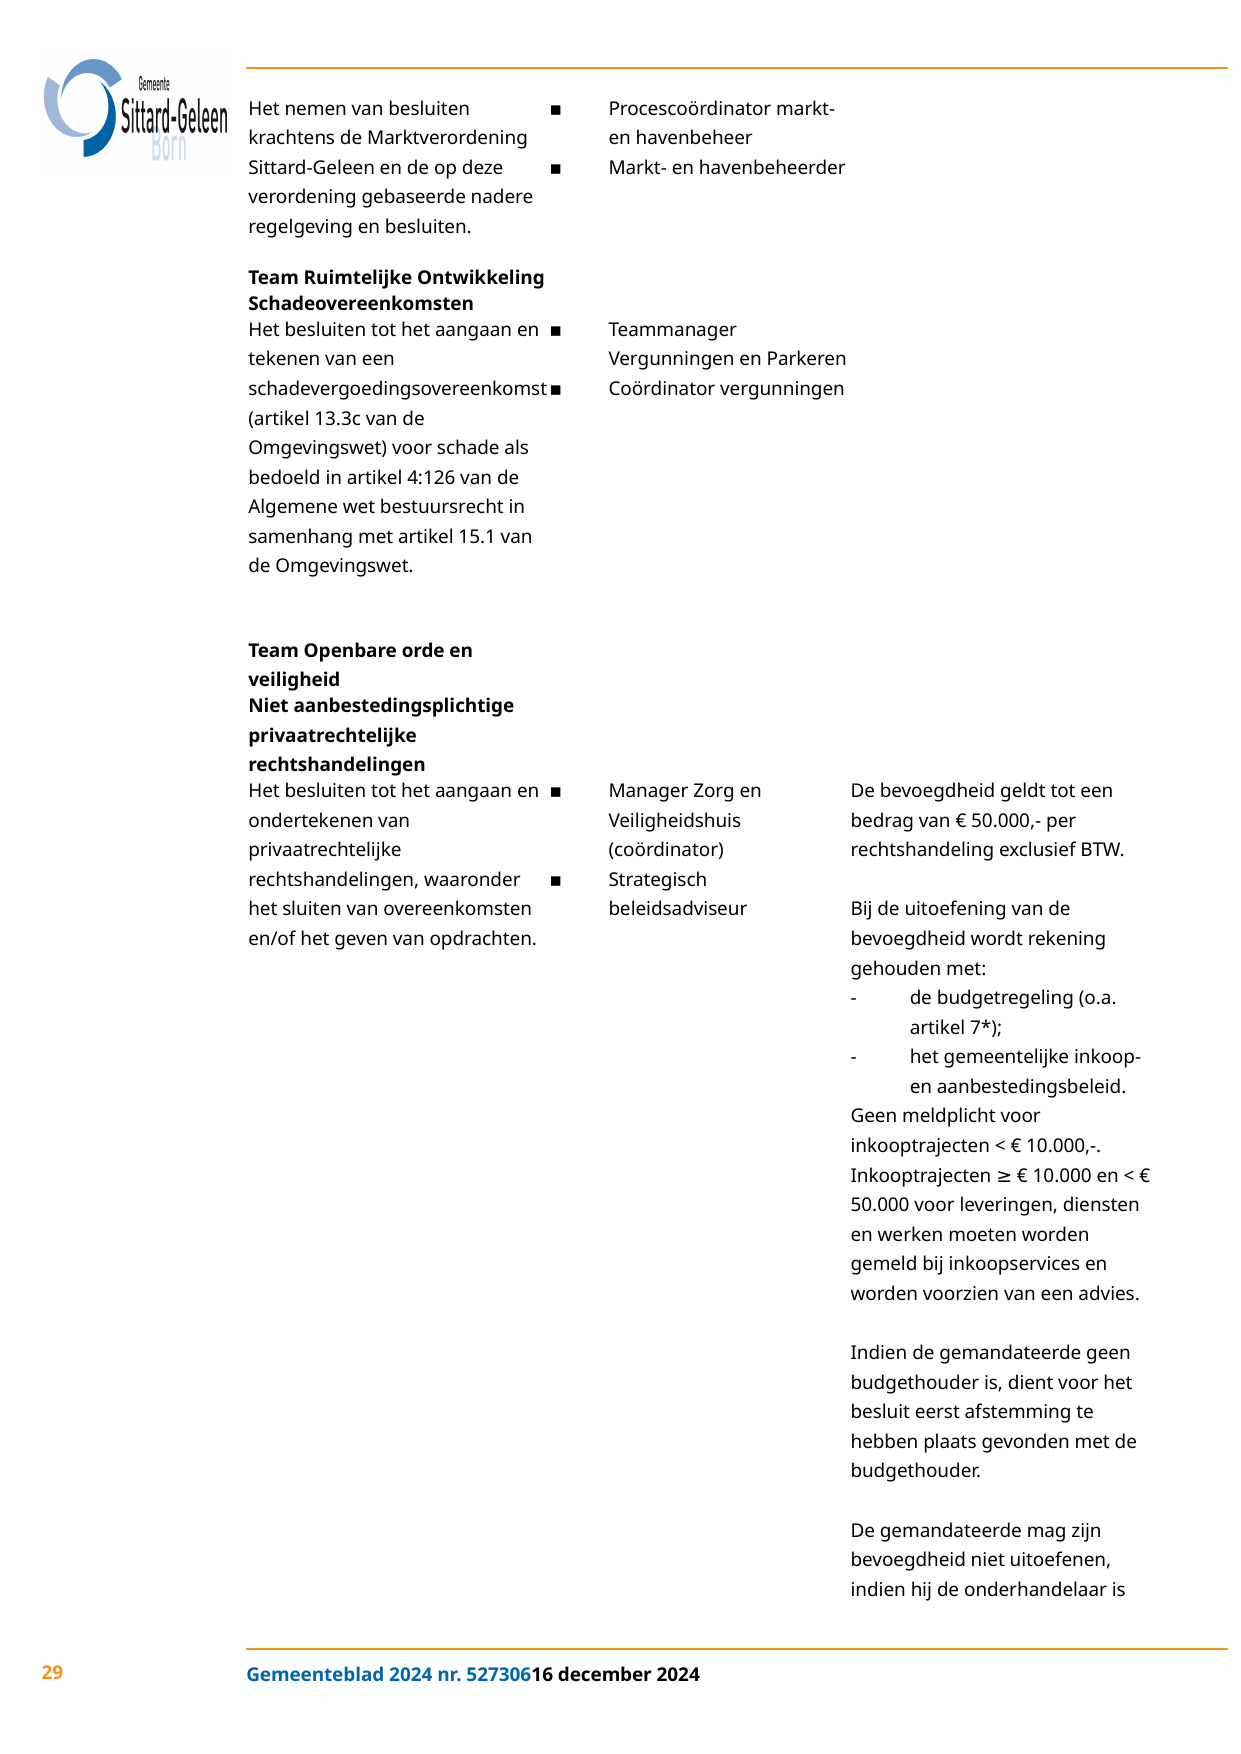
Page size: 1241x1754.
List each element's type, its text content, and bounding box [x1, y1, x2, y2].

table_cell [850, 693, 1152, 777]
table_header [850, 637, 1152, 692]
table_cell [850, 290, 1152, 316]
table_cell [248, 239, 549, 264]
table_cell [850, 239, 1152, 264]
table_header [549, 637, 850, 692]
table_cell [850, 95, 1152, 239]
table_cell [549, 290, 850, 316]
table_cell Team Ruimtelijke Ontwikkeling [248, 265, 549, 290]
table_cell [549, 265, 850, 290]
table_header Team Openbare orde en veiligheid [248, 637, 549, 692]
table_cell [549, 693, 850, 777]
table_cell Manager Zorg en Veiligheidshuis (coördinator) Strategisch beleidsadviseur [549, 777, 850, 1602]
table_cell Het besluiten tot het aangaan en tekenen van een schadevergoedingsovereenkomst (artikel 13.3c van de Omgevingswet) voor schade als bedoeld in artikel 4:126 van de Algemene wet bestuursrecht in samenhang met artikel 15.1 van de Omgevingswet. [248, 316, 549, 578]
table_cell Niet aanbestedingsplichtige privaatrechtelijke rechtshandelingen [248, 693, 549, 777]
table_cell [549, 239, 850, 264]
table_cell [248, 579, 549, 604]
table_cell Het nemen van besluiten krachtens de Marktverordening Sittard-Geleen en de op deze verordening gebaseerde nadere regelgeving en besluiten. [248, 95, 549, 239]
picture [41, 47, 231, 172]
table_cell Het besluiten tot het aangaan en ondertekenen van privaatrechtelijke rechtshandelingen, waaronder het sluiten van overeenkomsten en/of het geven van opdrachten. [248, 777, 549, 1602]
table_cell Schadeovereenkomsten [248, 290, 549, 316]
table_cell Procescoördinator markt- en havenbeheer Markt- en havenbeheerder [549, 95, 850, 239]
table_cell [549, 579, 850, 604]
table_cell De bevoegdheid geldt tot een bedrag van € 50.000,- per rechtshandeling exclusief BTW. Bij de uitoefening van de bevoegdheid wordt rekening gehouden met: de budgetregeling (o.a. artikel 7*); het gemeentelijke inkoop- en aanbestedingsbeleid. Geen meldplicht voor inkooptrajecten < € 10.000,-. Inkooptrajecten ≥ € 10.000 en < € 50.000 voor leveringen, diensten en werken moeten worden gemeld bij inkoopservices en worden voorzien van een advies. Indien de gemandateerde geen budgethouder is, dient voor het besluit eerst afstemming te hebben plaats gevonden met de budgethouder. De gemandateerde mag zijn bevoegdheid niet uitoefenen, indien hij de onderhandelaar is [850, 777, 1152, 1602]
table_cell [850, 316, 1152, 578]
table_cell [850, 579, 1152, 604]
table_cell Teammanager Vergunningen en Parkeren Coördinator vergunningen [549, 316, 850, 578]
table_cell [850, 265, 1152, 290]
